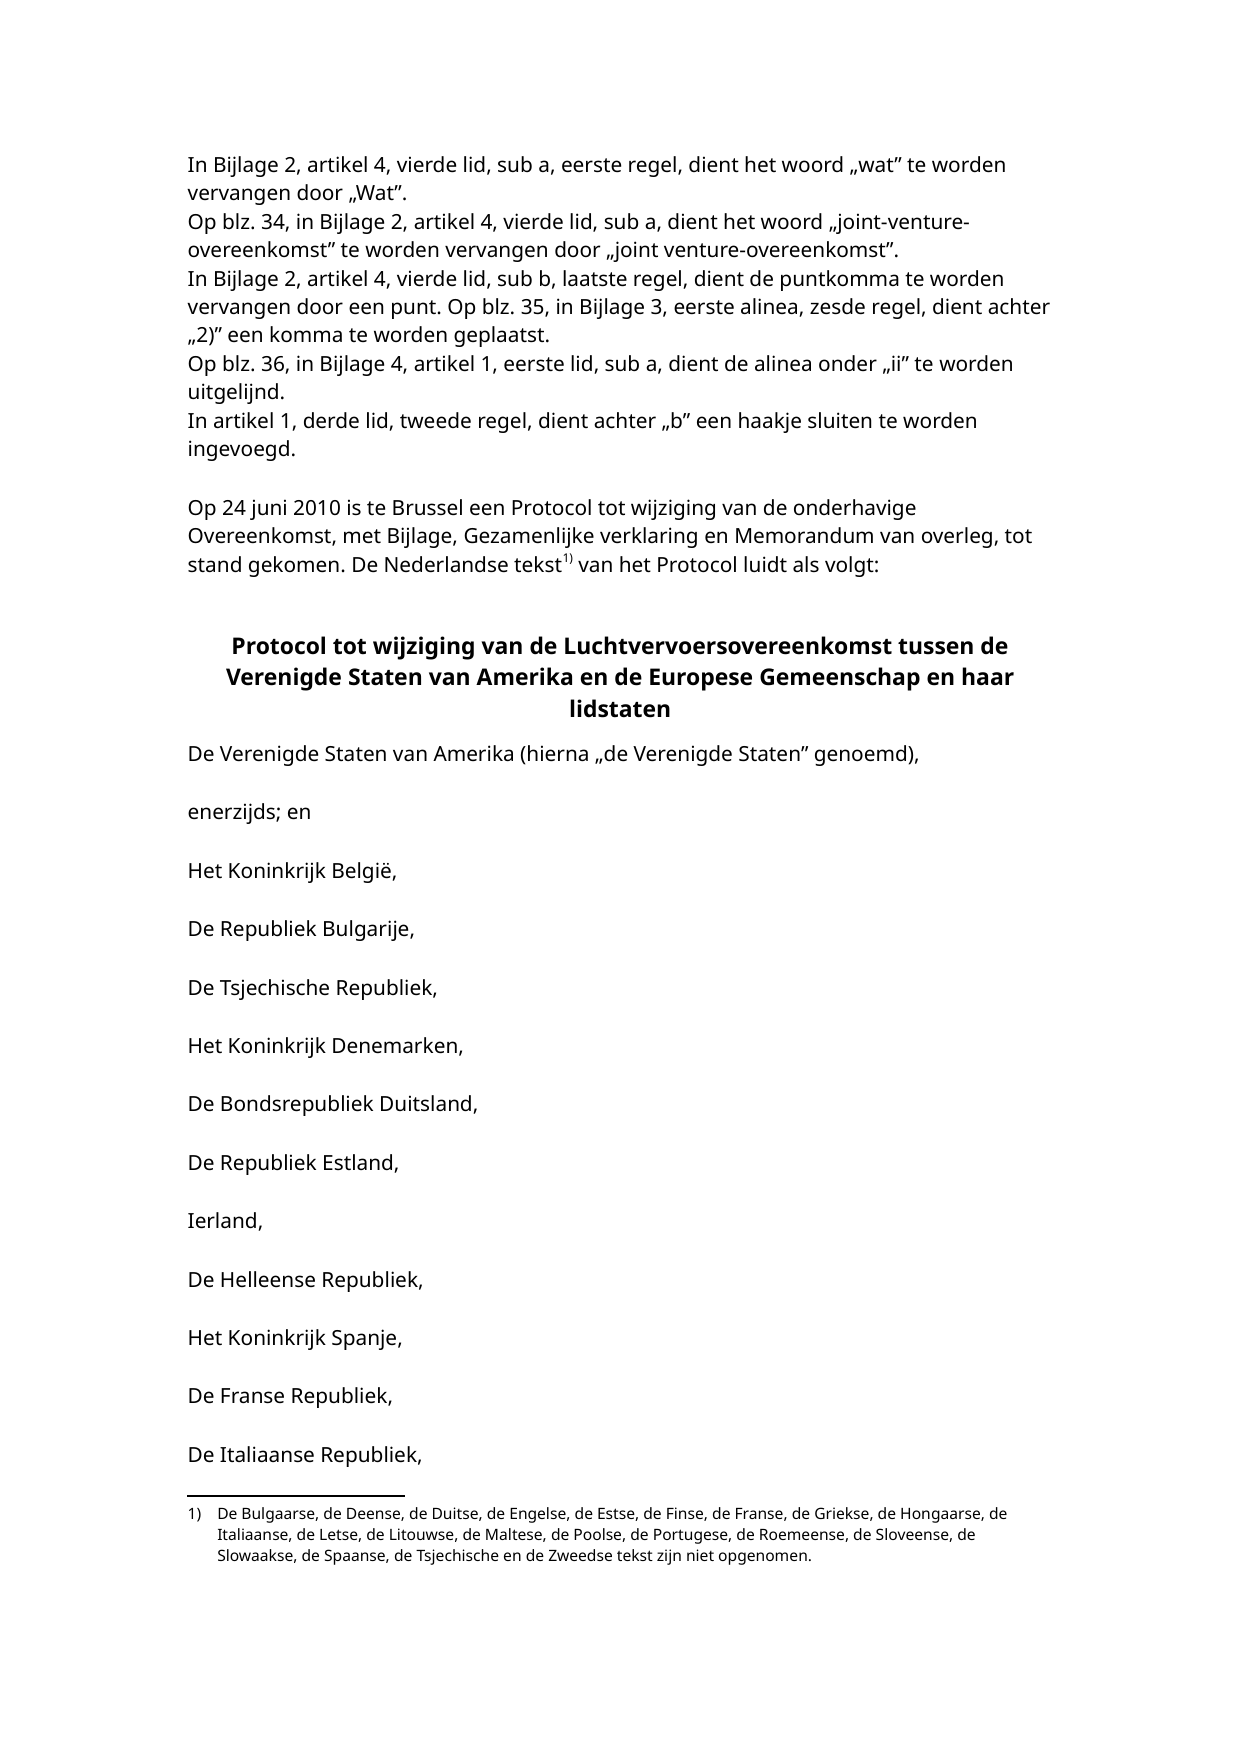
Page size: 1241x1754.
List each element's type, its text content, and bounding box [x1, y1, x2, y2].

text Het Koninkrijk België, [187, 856, 1053, 884]
text De Republiek Bulgarije, [187, 914, 1053, 943]
text In artikel 1, derde lid, tweede regel, dient achter „b” een haakje sluiten te worden ingevoegd. [187, 406, 1053, 463]
text In Bijlage 2, artikel 4, vierde lid, sub b, laatste regel, dient de puntkomma te worden vervangen door een punt. Op blz. 35, in Bijlage 3, eerste alinea, zesde regel, dient achter „2)” een komma te worden geplaatst. [187, 264, 1053, 349]
subtitle Protocol tot wijziging van de Luchtvervoersovereenkomst tussen de Verenigde Staten van Amerika en de Europese Gemeenschap en haar lidstaten [187, 630, 1053, 724]
text Ierland, [187, 1206, 1053, 1235]
text Op blz. 36, in Bijlage 4, artikel 1, eerste lid, sub a, dient de alinea onder „ii” te worden uitgelijnd. [187, 349, 1053, 406]
text De Bulgaarse, de Deense, de Duitse, de Engelse, de Estse, de Finse, de Franse, de Griekse, de Hongaarse, de Italiaanse, de Letse, de Litouwse, de Maltese, de Poolse, de Portugese, de Roemeense, de Sloveense, de Slowaakse, de Spaanse, de Tsjechische en de Zweedse tekst zijn niet opgenomen. [187, 1452, 1053, 1566]
text De Franse Republiek, [187, 1382, 1053, 1410]
text Het Koninkrijk Denemarken, [187, 1031, 1053, 1059]
text De Republiek Estland, [187, 1148, 1053, 1176]
text Het Koninkrijk Spanje, [187, 1323, 1053, 1352]
text De Helleense Republiek, [187, 1265, 1053, 1293]
text De Tsjechische Republiek, [187, 973, 1053, 1001]
text Op 24 juni 2010 is te Brussel een Protocol tot wijziging van de onderhavige Overeenkomst, met Bijlage, Gezamenlijke verklaring en Memorandum van overleg, tot stand gekomen. De Nederlandse tekst van het Protocol luidt als volgt: [187, 493, 1053, 578]
text Op blz. 34, in Bijlage 2, artikel 4, vierde lid, sub a, dient het woord „joint-venture-overeenkomst” te worden vervangen door „joint venture-overeenkomst”. [187, 207, 1053, 264]
text enerzijds; en [187, 797, 1053, 826]
text De Bondsrepubliek Duitsland, [187, 1089, 1053, 1118]
text In Bijlage 2, artikel 4, vierde lid, sub a, eerste regel, dient het woord „wat” te worden vervangen door „Wat”. [187, 150, 1053, 207]
text De Verenigde Staten van Amerika (hierna „de Verenigde Staten” genoemd), [187, 739, 1053, 767]
